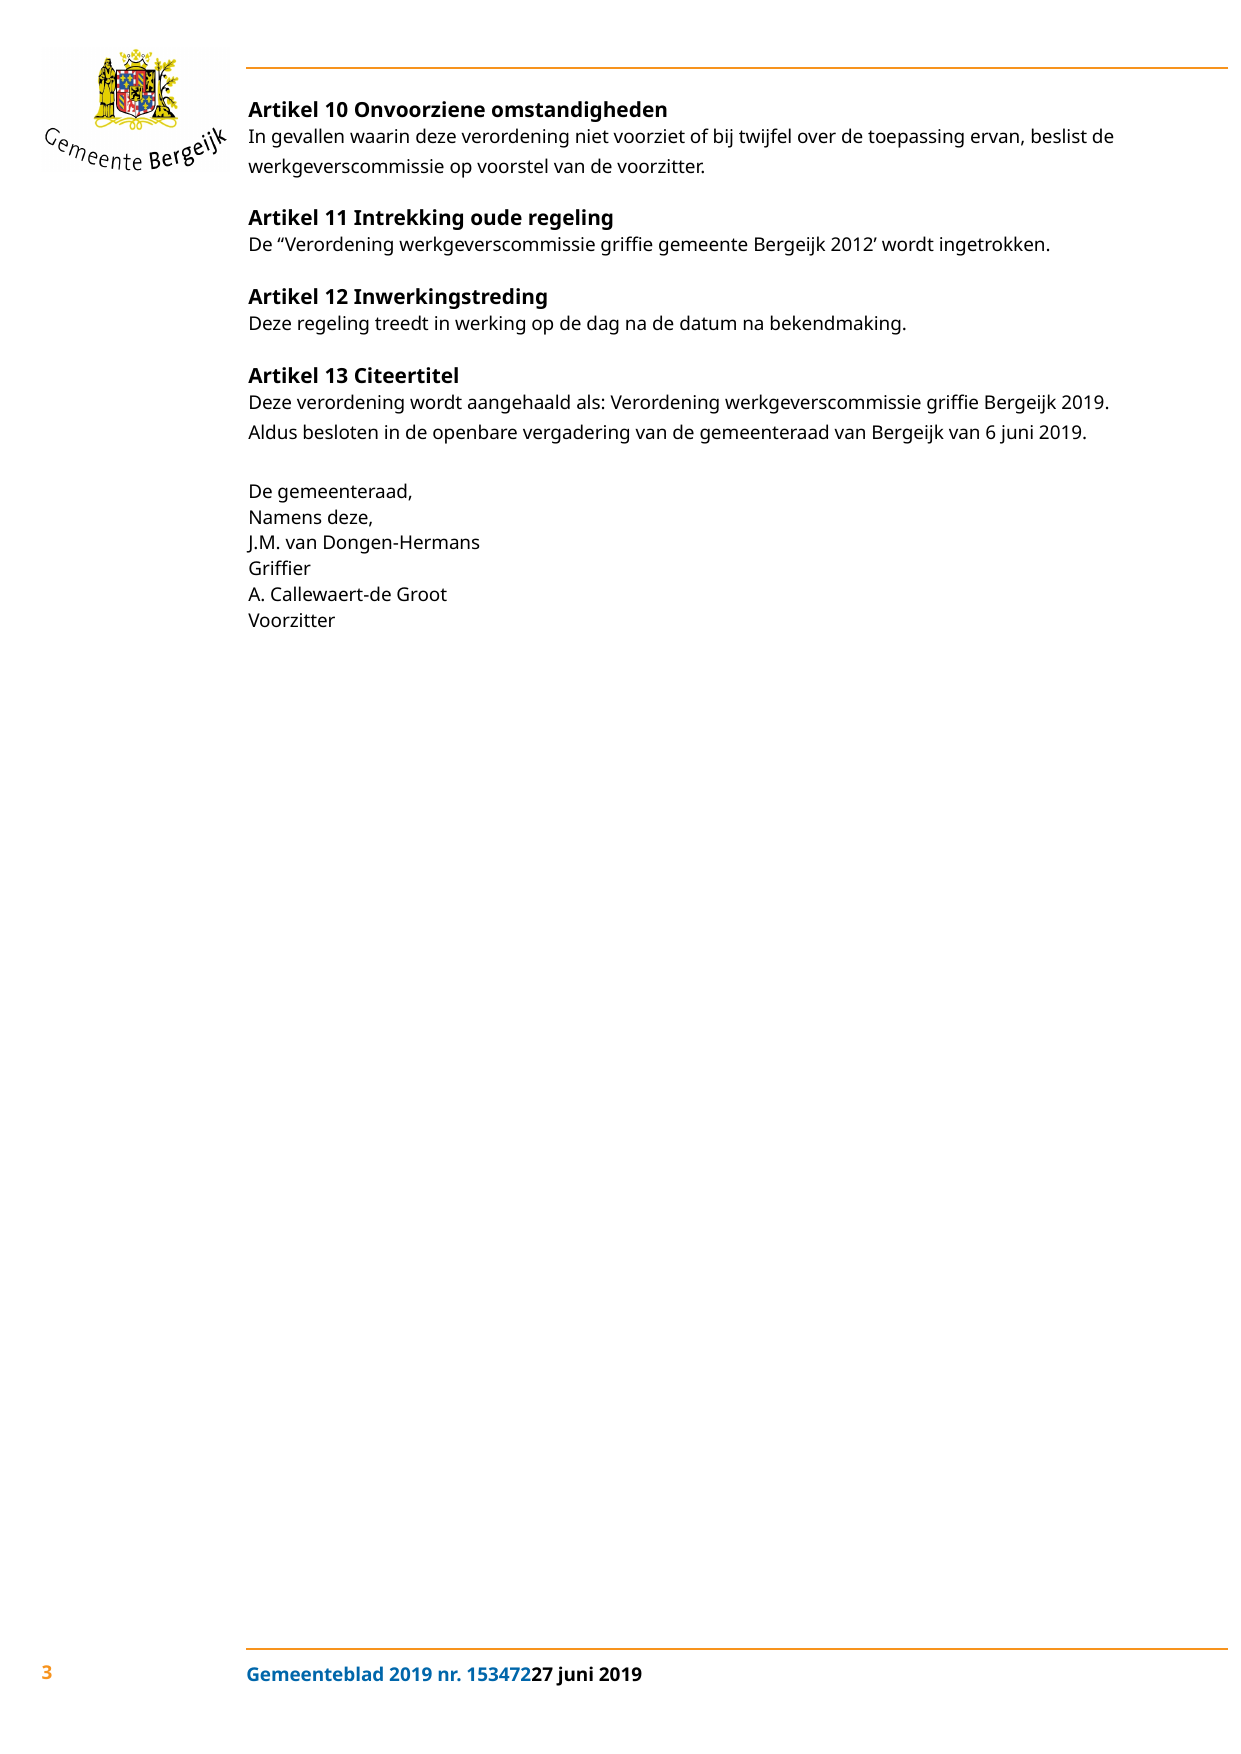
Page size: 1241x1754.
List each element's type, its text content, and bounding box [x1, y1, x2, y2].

picture [41, 47, 231, 172]
text In gevallen waarin deze verordening niet voorziet of bij twijfel over de toepassing ervan, beslist de werkgeverscommissie op voorstel van de voorzitter. [248, 123, 1152, 178]
text Artikel 13 Citeertitel [248, 361, 1152, 389]
text Griffier [248, 555, 1152, 581]
text A. Callewaert-de Groot [248, 581, 1152, 607]
text Artikel 10 Onvoorziene omstandigheden [248, 95, 1152, 123]
text Artikel 12 Inwerkingstreding [248, 282, 1152, 311]
text De gemeenteraad, [248, 478, 1152, 504]
text Artikel 11 Intrekking oude regeling [248, 203, 1152, 232]
text Voorzitter [248, 607, 1152, 632]
text J.M. van Dongen-Hermans [248, 529, 1152, 555]
text Aldus besloten in de openbare vergadering van de gemeenteraad van Bergeijk van 6 juni 2019. [248, 419, 1152, 445]
text De “Verordening werkgeverscommissie griffie gemeente Bergeijk 2012’ wordt ingetrokken. [248, 232, 1152, 257]
text Deze verordening wordt aangehaald als: Verordening werkgeverscommissie griffie Bergeijk 2019. [248, 389, 1152, 415]
text Deze regeling treedt in werking op de dag na de datum na bekendmaking. [248, 311, 1152, 336]
text Namens deze, [248, 504, 1152, 529]
